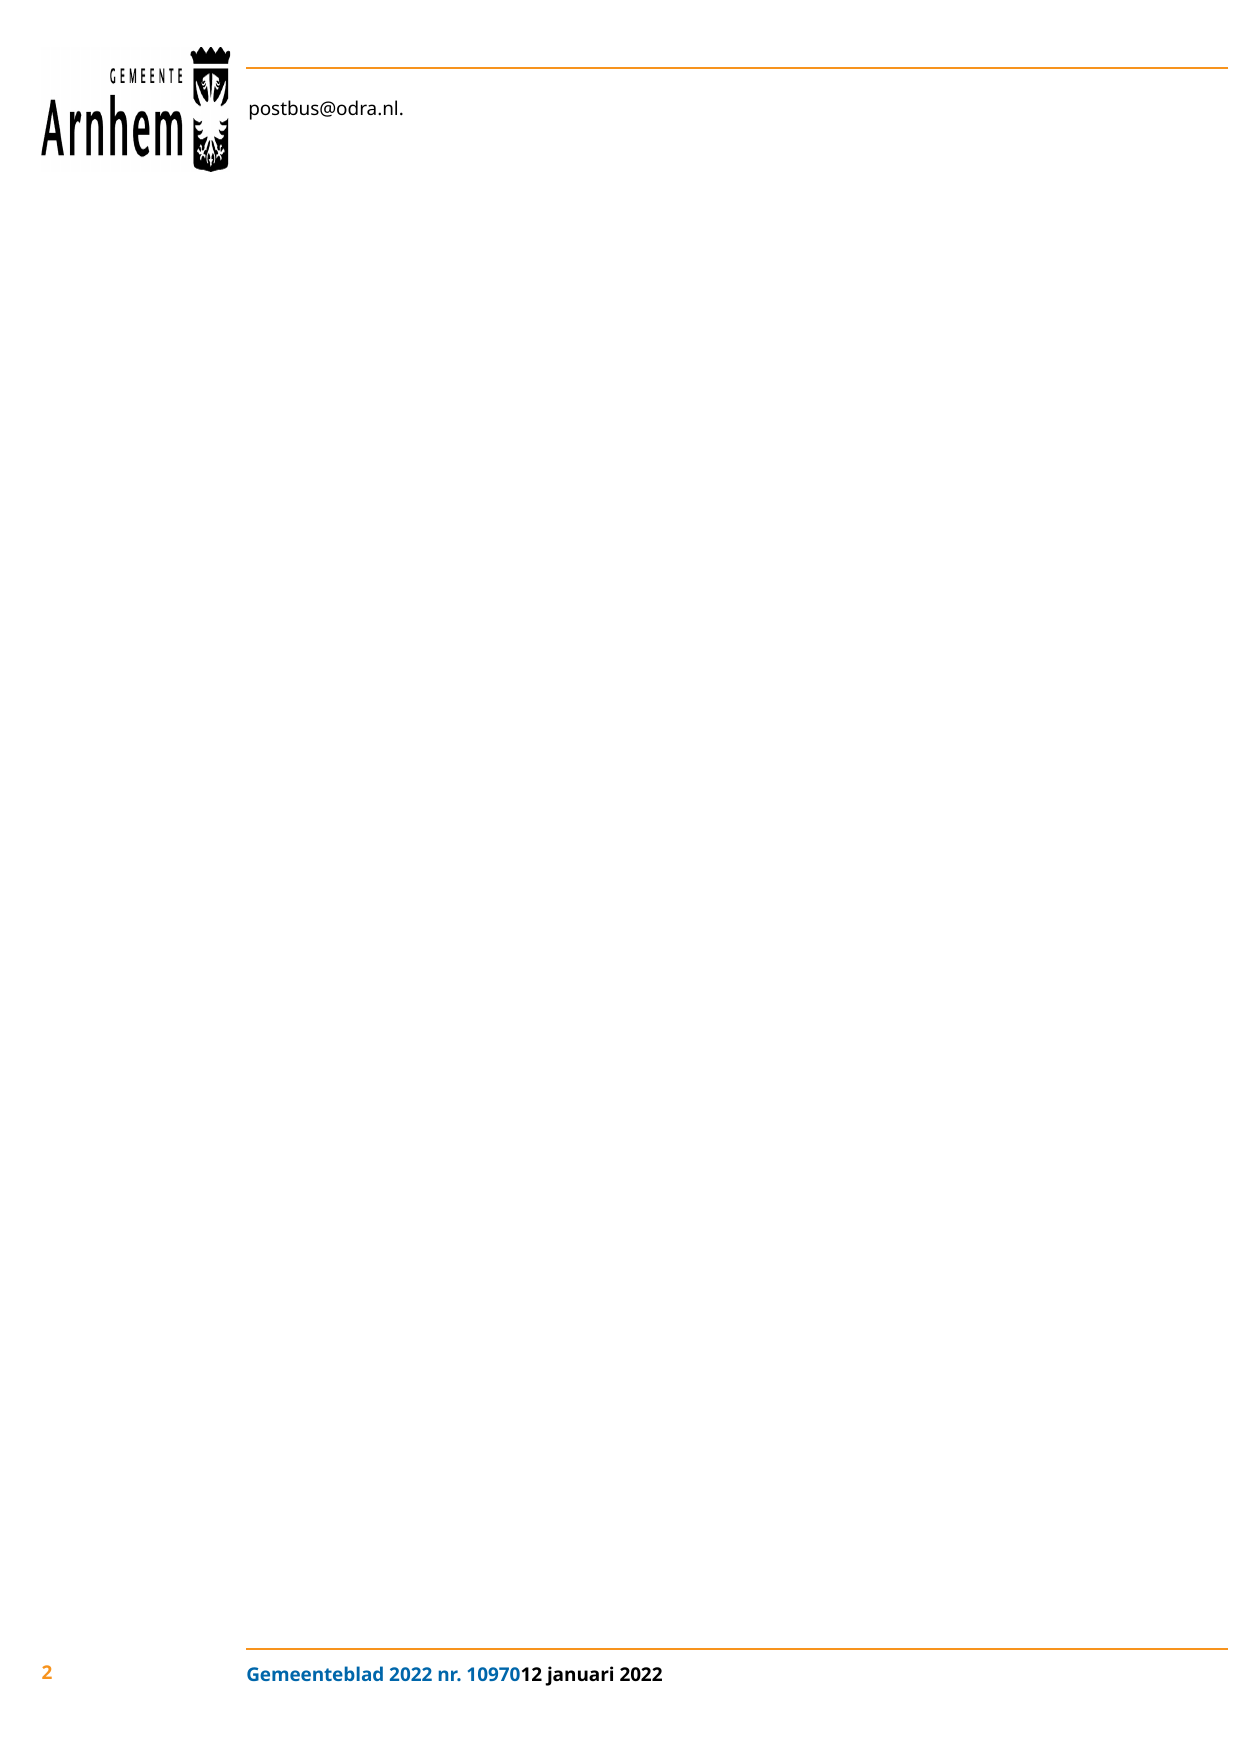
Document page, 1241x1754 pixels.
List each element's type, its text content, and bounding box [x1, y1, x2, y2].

picture [41, 47, 231, 172]
text postbus@odra.nl. [248, 95, 1152, 121]
